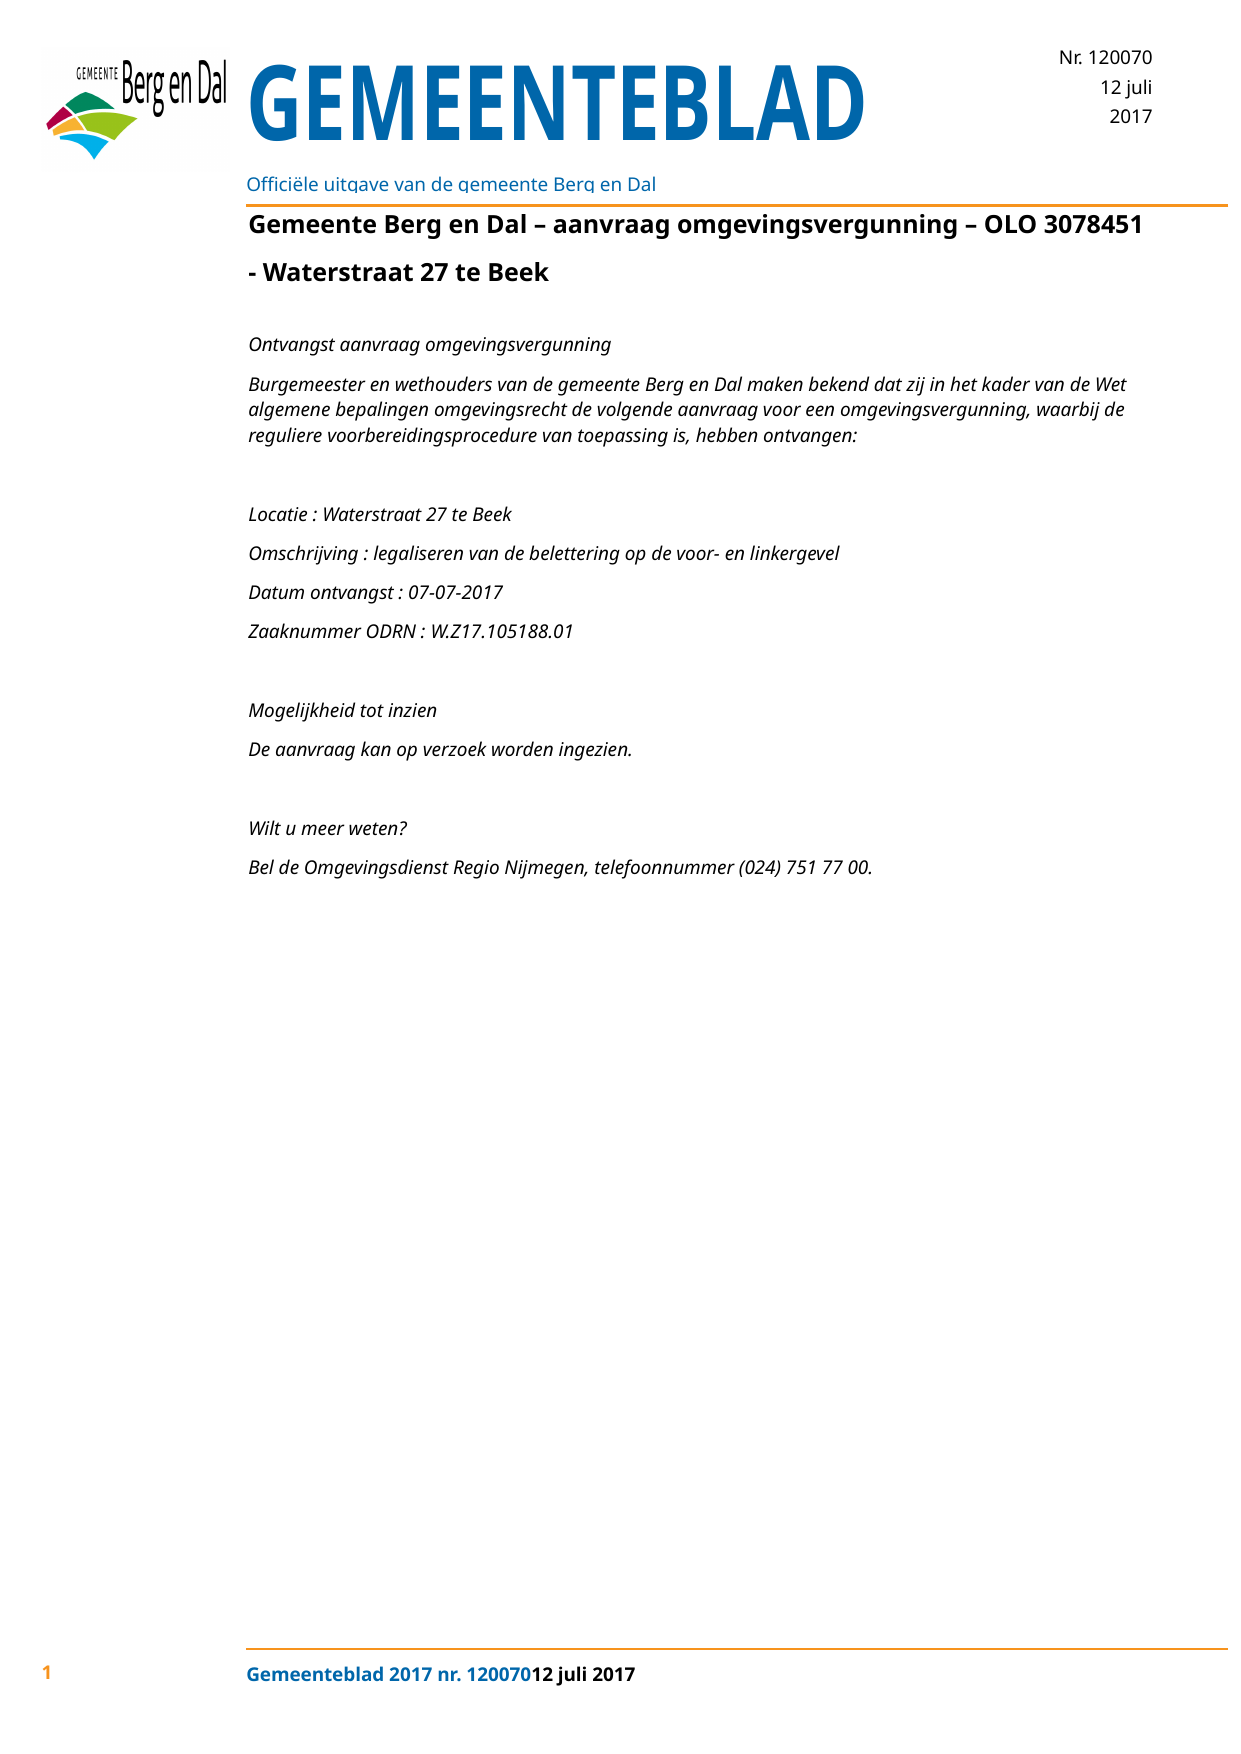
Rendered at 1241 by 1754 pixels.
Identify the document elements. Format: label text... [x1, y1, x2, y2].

text Datum ontvangst : 07-07-2017 [248, 579, 1152, 605]
text De aanvraag kan op verzoek worden ingezien. [248, 736, 1152, 762]
text Omschrijving : legaliseren van de belettering op de voor- en linkergevel [248, 540, 1152, 566]
text Wilt u meer weten? [248, 815, 1152, 841]
picture [41, 47, 231, 172]
text Locatie : Waterstraat 27 te Beek [248, 501, 1152, 526]
text Burgemeester en wethouders van de gemeente Berg en Dal maken bekend dat zij in het kader van de Wet algemene bepalingen omgevingsrecht de volgende aanvraag voor een omgevingsvergunning, waarbij de reguliere voorbereidingsprocedure van toepassing is, hebben ontvangen: [248, 371, 1152, 448]
text Gemeente Berg en Dal – aanvraag omgevingsvergunning – OLO 3078451 - Waterstraat 27 te Beek [248, 207, 1152, 288]
text Mogelijkheid tot inzien [248, 697, 1152, 723]
text Bel de Omgevingsdienst Regio Nijmegen, telefoonnummer (024) 751 77 00. [248, 854, 1152, 880]
text Zaaknummer ODRN : W.Z17.105188.01 [248, 618, 1152, 644]
text Ontvangst aanvraag omgevingsvergunning [248, 331, 1152, 357]
